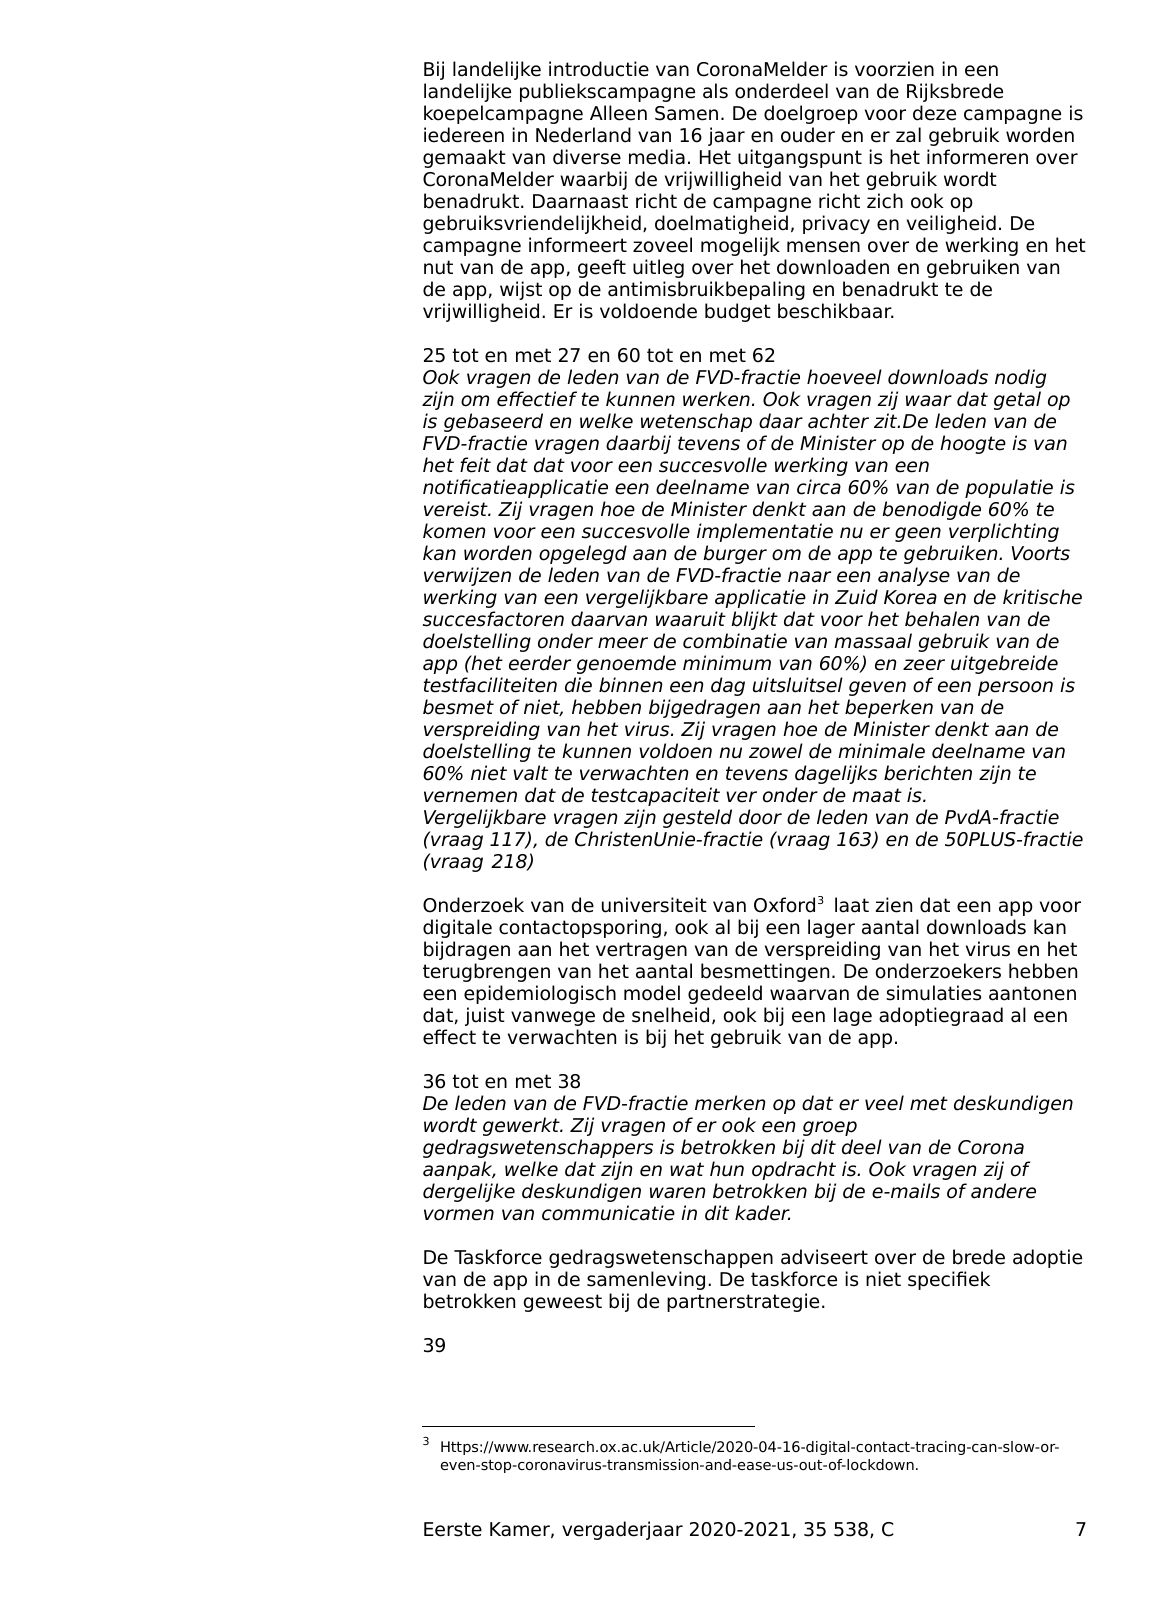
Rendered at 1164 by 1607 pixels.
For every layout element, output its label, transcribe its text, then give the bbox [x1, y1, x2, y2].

text De Taskforce gedragswetenschappen adviseert over de brede adoptie van de app in de samenleving. De taskforce is niet specifiek betrokken geweest bij de partnerstrategie. [422, 1247, 1087, 1313]
text Https://www.research.ox.ac.uk/Article/2020-04-16-digital-contact-tracing-can-slow-or-even-stop-coronavirus-transmission-and-ease-us-out-of-lockdown. [422, 1435, 1087, 1474]
text Bij landelijke introductie van CoronaMelder is voorzien in een landelijke publiekscampagne als onderdeel van de Rijksbrede koepelcampagne Alleen Samen. De doelgroep voor deze campagne is iedereen in Nederland van 16 jaar en ouder en er zal gebruik worden gemaakt van diverse media. Het uitgangspunt is het informeren over CoronaMelder waarbij de vrijwilligheid van het gebruik wordt benadrukt. Daarnaast richt de campagne richt zich ook op gebruiksvriendelijkheid, doelmatigheid, privacy en veiligheid. De campagne informeert zoveel mogelijk mensen over de werking en het nut van de app, geeft uitleg over het downloaden en gebruiken van de app, wijst op de antimisbruikbepaling en benadrukt te de vrijwilligheid. Er is voldoende budget beschikbaar. [422, 59, 1087, 323]
text 25 tot en met 27 en 60 tot en met 62 [422, 345, 1087, 367]
text Ook vragen de leden van de FVD-fractie hoeveel downloads nodig zijn om effectief te kunnen werken. Ook vragen zij waar dat getal op is gebaseerd en welke wetenschap daar achter zit.De leden van de FVD-fractie vragen daarbij tevens of de Minister op de hoogte is van het feit dat dat voor een succesvolle werking van een notificatieapplicatie een deelname van circa 60% van de populatie is vereist. Zij vragen hoe de Minister denkt aan de benodigde 60% te komen voor een succesvolle implementatie nu er geen verplichting kan worden opgelegd aan de burger om de app te gebruiken. Voorts verwijzen de leden van de FVD-fractie naar een analyse van de werking van een vergelijkbare applicatie in Zuid Korea en de kritische succesfactoren daarvan waaruit blijkt dat voor het behalen van de doelstelling onder meer de combinatie van massaal gebruik van de app (het eerder genoemde minimum van 60%) en zeer uitgebreide testfaciliteiten die binnen een dag uitsluitsel geven of een persoon is besmet of niet, hebben bijgedragen aan het beperken van de verspreiding van het virus. Zij vragen hoe de Minister denkt aan de doelstelling te kunnen voldoen nu zowel de minimale deelname van 60% niet valt te verwachten en tevens dagelijks berichten zijn te vernemen dat de testcapaciteit ver onder de maat is. [422, 367, 1087, 807]
text 36 tot en met 38 [422, 1071, 1087, 1093]
text De leden van de FVD-fractie merken op dat er veel met deskundigen wordt gewerkt. Zij vragen of er ook een groep gedragswetenschappers is betrokken bij dit deel van de Corona aanpak, welke dat zijn en wat hun opdracht is. Ook vragen zij of dergelijke deskundigen waren betrokken bij de e-mails of andere vormen van communicatie in dit kader. [422, 1093, 1087, 1224]
text Onderzoek van de universiteit van Oxford laat zien dat een app voor digitale contactopsporing, ook al bij een lager aantal downloads kan bijdragen aan het vertragen van de verspreiding van het virus en het terugbrengen van het aantal besmettingen. De onderzoekers hebben een epidemiologisch model gedeeld waarvan de simulaties aantonen dat, juist vanwege de snelheid, ook bij een lage adoptiegraad al een effect te verwachten is bij het gebruik van de app. [422, 895, 1087, 1048]
text Vergelijkbare vragen zijn gesteld door de leden van de PvdA-fractie (vraag 117), de ChristenUnie-fractie (vraag 163) en de 50PLUS-fractie (vraag 218) [422, 807, 1087, 872]
text 39 [422, 1335, 1087, 1357]
